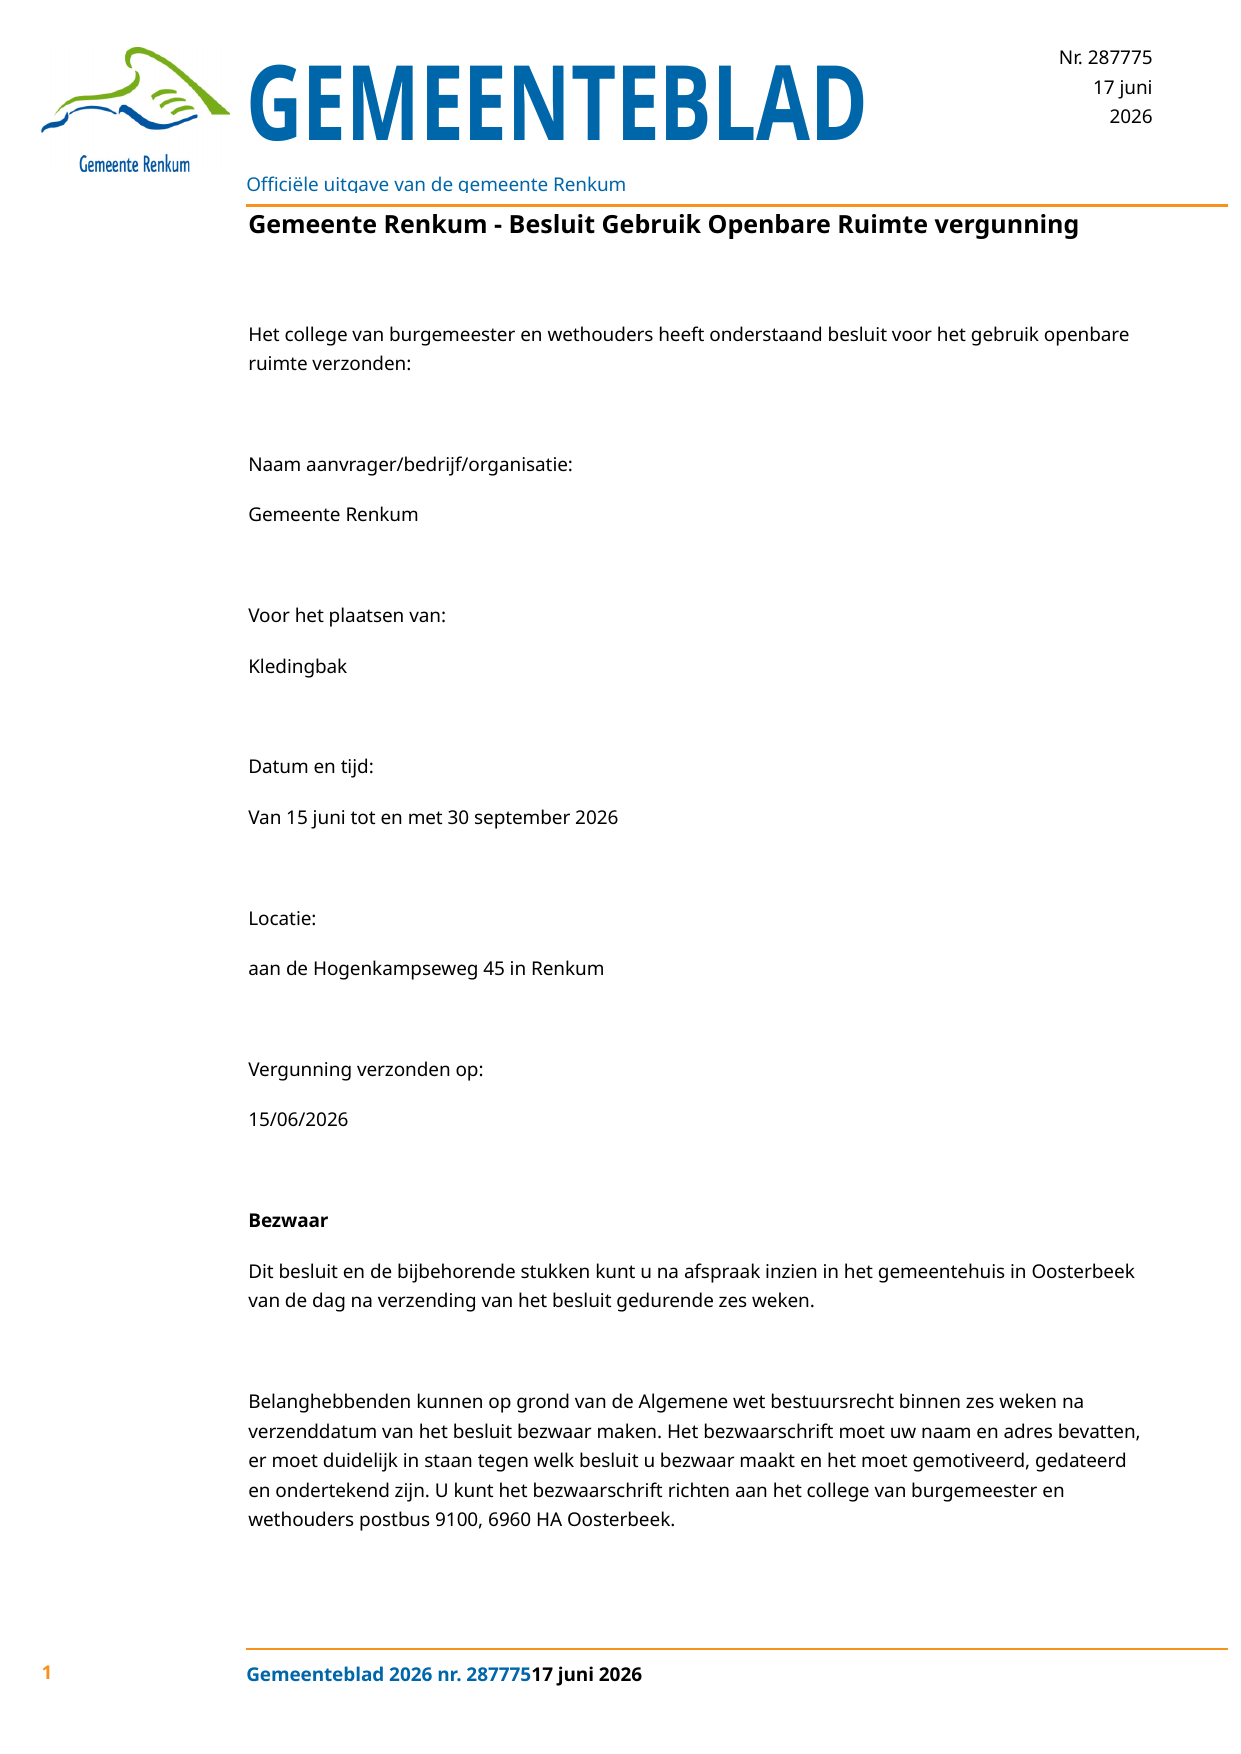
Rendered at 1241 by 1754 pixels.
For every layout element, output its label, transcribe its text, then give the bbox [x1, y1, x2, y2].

text Gemeente Renkum - Besluit Gebruik Openbare Ruimte vergunning [248, 207, 1152, 241]
text Voor het plaatsen van: [248, 602, 1152, 628]
text Het college van burgemeester en wethouders heeft onderstaand besluit voor het gebruik openbare ruimte verzonden: [248, 321, 1152, 376]
text Belanghebbenden kunnen op grond van de Algemene wet bestuursrecht binnen zes weken na verzenddatum van het besluit bezwaar maken. Het bezwaarschrift moet uw naam en adres bevatten, er moet duidelijk in staan tegen welk besluit u bezwaar maakt en het moet gemotiveerd, gedateerd en ondertekend zijn. U kunt het bezwaarschrift richten aan het college van burgemeester en wethouders postbus 9100, 6960 HA Oosterbeek. [248, 1388, 1152, 1532]
text Dit besluit en de bijbehorende stukken kunt u na afspraak inzien in het gemeentehuis in Oosterbeek van de dag na verzending van het besluit gedurende zes weken. [248, 1258, 1152, 1313]
text Locatie: [248, 905, 1152, 931]
text Gemeente Renkum [248, 502, 1152, 527]
text Kledingbak [248, 653, 1152, 678]
text Vergunning verzonden op: [248, 1056, 1152, 1082]
text Naam aanvrager/bedrijf/organisatie: [248, 451, 1152, 477]
text Van 15 juni tot en met 30 september 2026 [248, 804, 1152, 830]
text aan de Hogenkampseweg 45 in Renkum [248, 955, 1152, 981]
picture [41, 47, 231, 172]
text 15/06/2026 [248, 1107, 1152, 1132]
text Bezwaar [248, 1207, 1152, 1233]
text Datum en tijd: [248, 754, 1152, 779]
